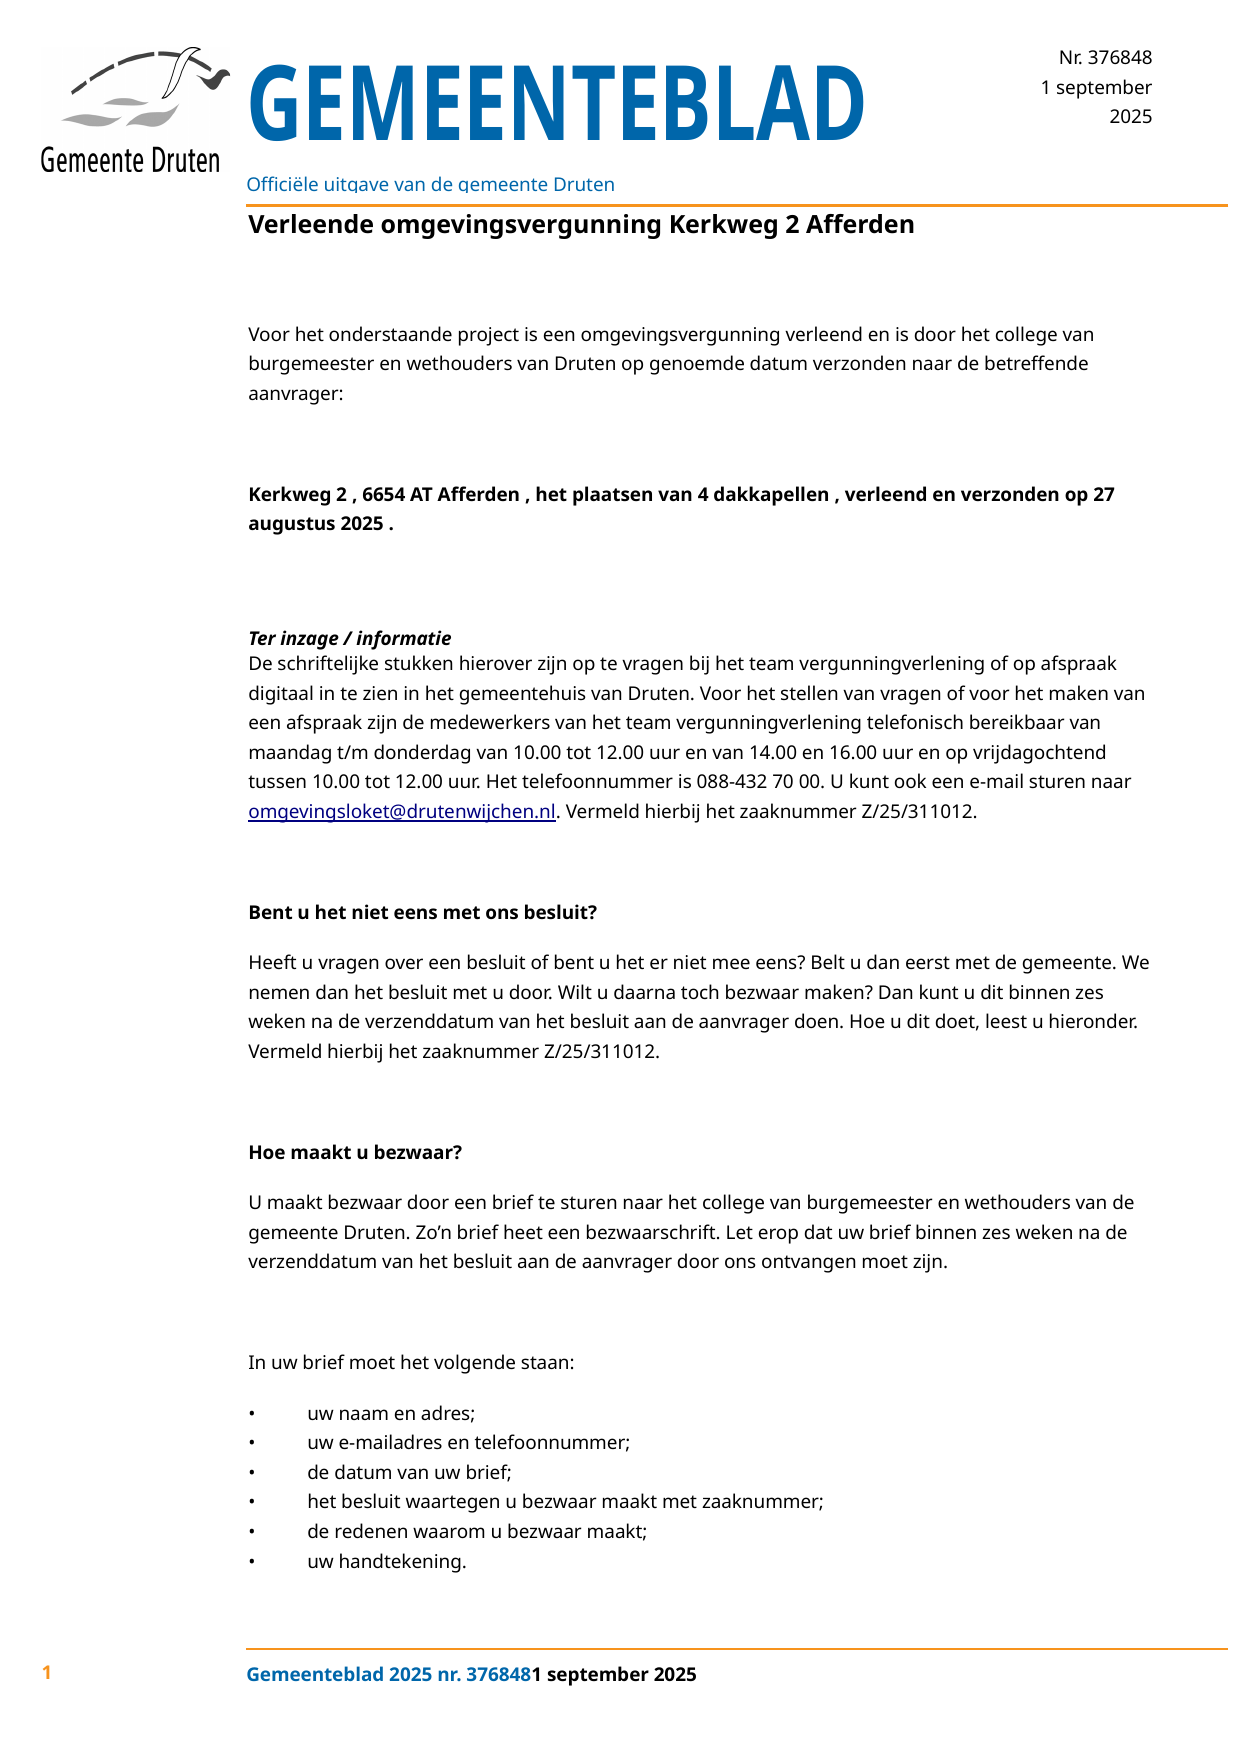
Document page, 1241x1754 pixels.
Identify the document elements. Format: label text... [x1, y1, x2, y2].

text Verleende omgevingsvergunning Kerkweg 2 Afferden [248, 207, 1152, 241]
list de datum van uw brief; [248, 1459, 1152, 1485]
picture [41, 47, 231, 172]
text In uw brief moet het volgende staan: [248, 1349, 1152, 1375]
list uw handtekening. [248, 1548, 1152, 1574]
text Bent u het niet eens met ons besluit? [248, 899, 1152, 925]
list uw e-mailadres en telefoonnummer; [248, 1429, 1152, 1455]
list de redenen waarom u bezwaar maakt; [248, 1518, 1152, 1544]
text Ter inzage / informatie [248, 625, 1152, 650]
text U maakt bezwaar door een brief te sturen naar het college van burgemeester en wethouders van de gemeente Druten. Zo’n brief heet een bezwaarschrift. Let erop dat uw brief binnen zes weken na de verzenddatum van het besluit aan de aanvrager door ons ontvangen moet zijn. [248, 1189, 1152, 1274]
text Kerkweg 2 , 6654 AT Afferden , het plaatsen van 4 dakkapellen , verleend en verzonden op 27 augustus 2025 . [248, 481, 1152, 536]
text Hoe maakt u bezwaar? [248, 1139, 1152, 1165]
list het besluit waartegen u bezwaar maakt met zaaknummer; [248, 1489, 1152, 1514]
list uw naam en adres; [248, 1400, 1152, 1426]
text Voor het onderstaande project is een omgevingsvergunning verleend en is door het college van burgemeester en wethouders van Druten op genoemde datum verzonden naar de betreffende aanvrager: [248, 321, 1152, 406]
text Heeft u vragen over een besluit of bent u het er niet mee eens? Belt u dan eerst met de gemeente. We nemen dan het besluit met u door. Wilt u daarna toch bezwaar maken? Dan kunt u dit binnen zes weken na de verzenddatum van het besluit aan de aanvrager doen. Hoe u dit doet, leest u hieronder. Vermeld hierbij het zaaknummer Z/25/311012. [248, 949, 1152, 1064]
text De schriftelijke stukken hierover zijn op te vragen bij het team vergunningverlening of op afspraak digitaal in te zien in het gemeentehuis van Druten. Voor het stellen van vragen of voor het maken van een afspraak zijn de medewerkers van het team vergunningverlening telefonisch bereikbaar van maandag t/m donderdag van 10.00 tot 12.00 uur en van 14.00 en 16.00 uur en op vrijdagochtend tussen 10.00 tot 12.00 uur. Het telefoonnummer is 088-432 70 00. U kunt ook een e-mail sturen naar omgevingsloket@drutenwijchen.nl. Vermeld hierbij het zaaknummer Z/25/311012. [248, 650, 1152, 824]
